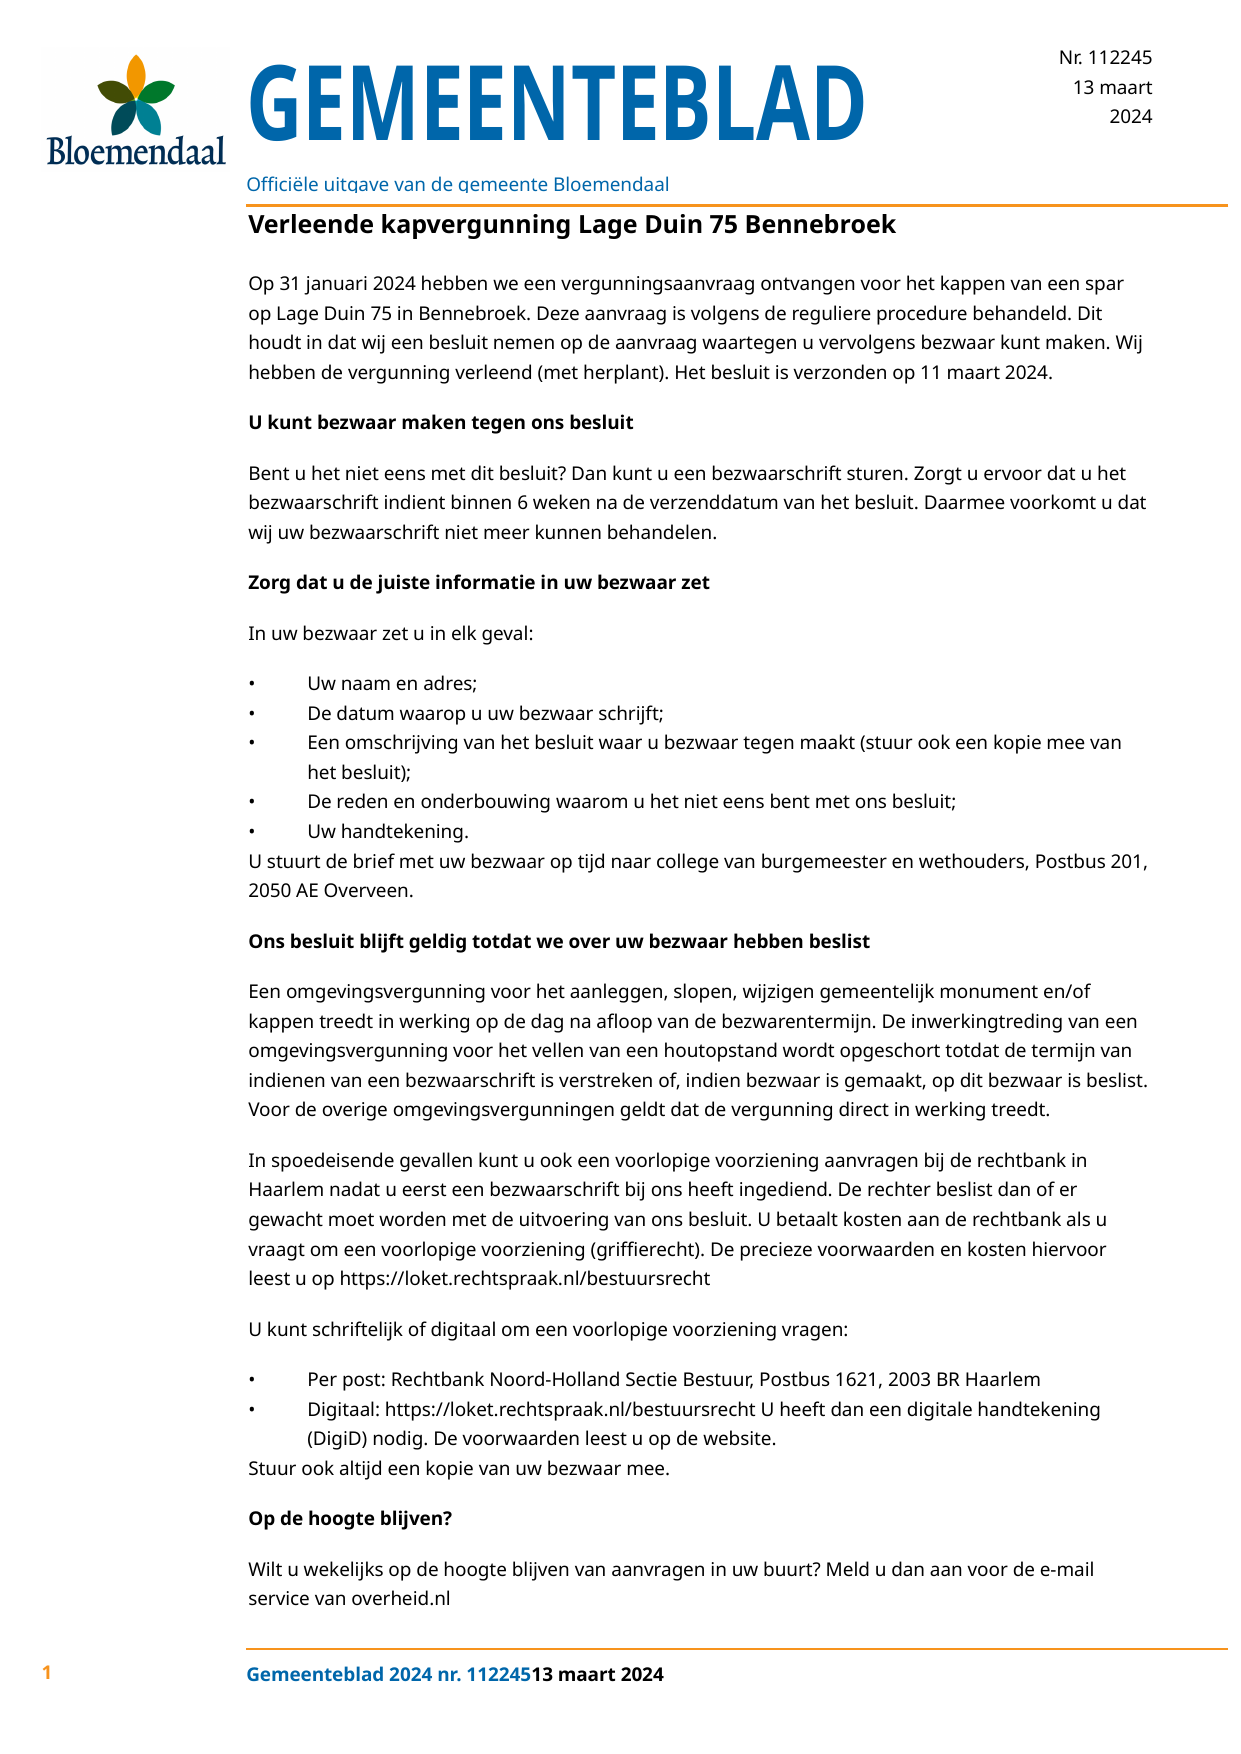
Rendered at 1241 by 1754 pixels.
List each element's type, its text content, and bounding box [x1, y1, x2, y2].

list De datum waarop u uw bezwaar schrijft; [248, 700, 1152, 726]
list Per post: Rechtbank Noord-Holland Sectie Bestuur, Postbus 1621, 2003 BR Haarlem [248, 1366, 1152, 1392]
text U kunt schriftelijk of digitaal om een voorlopige voorziening vragen: [248, 1316, 1152, 1341]
list Uw handtekening. [248, 818, 1152, 844]
text Op de hoogte blijven? [248, 1505, 1152, 1531]
text Op 31 januari 2024 hebben we een vergunningsaanvraag ontvangen voor het kappen van een spar op Lage Duin 75 in Bennebroek. Deze aanvraag is volgens de reguliere procedure behandeld. Dit houdt in dat wij een besluit nemen op de aanvraag waartegen u vervolgens bezwaar kunt maken. Wij hebben de vergunning verleend (met herplant). Het besluit is verzonden op 11 maart 2024. [248, 270, 1152, 385]
list De reden en onderbouwing waarom u het niet eens bent met ons besluit; [248, 789, 1152, 814]
text Ons besluit blijft geldig totdat we over uw bezwaar hebben beslist [248, 928, 1152, 953]
list Uw naam en adres; [248, 670, 1152, 696]
text In uw bezwaar zet u in elk geval: [248, 620, 1152, 646]
text Een omgevingsvergunning voor het aanleggen, slopen, wijzigen gemeentelijk monument en/of kappen treedt in werking op de dag na afloop van de bezwarentermijn. De inwerkingtreding van een omgevingsvergunning voor het vellen van een houtopstand wordt opgeschort totdat de termijn van indienen van een bezwaarschrift is verstreken of, indien bezwaar is gemaakt, op dit bezwaar is beslist. Voor de overige omgevingsvergunningen geldt dat de vergunning direct in werking treedt. [248, 978, 1152, 1122]
picture [41, 47, 231, 172]
text Wilt u wekelijks op de hoogte blijven van aanvragen in uw buurt? Meld u dan aan voor de e-mail service van overheid.nl [248, 1556, 1152, 1611]
list Digitaal: https://loket.rechtspraak.nl/bestuursrecht U heeft dan een digitale handtekening (DigiD) nodig. De voorwaarden leest u op de website. [248, 1396, 1152, 1451]
text Stuur ook altijd een kopie van uw bezwaar mee. [248, 1455, 1152, 1481]
list Een omschrijving van het besluit waar u bezwaar tegen maakt (stuur ook een kopie mee van het besluit); [248, 729, 1152, 785]
text Zorg dat u de juiste informatie in uw bezwaar zet [248, 569, 1152, 595]
text In spoedeisende gevallen kunt u ook een voorlopige voorziening aanvragen bij de rechtbank in Haarlem nadat u eerst een bezwaarschrift bij ons heeft ingediend. De rechter beslist dan of er gewacht moet worden met de uitvoering van ons besluit. U betaalt kosten aan de rechtbank als u vraagt om een voorlopige voorziening (griffierecht). De precieze voorwaarden en kosten hiervoor leest u op https://loket.rechtspraak.nl/bestuursrecht [248, 1147, 1152, 1291]
text U stuurt de brief met uw bezwaar op tijd naar college van burgemeester en wethouders, Postbus 201, 2050 AE Overveen. [248, 848, 1152, 903]
text Verleende kapvergunning Lage Duin 75 Bennebroek [248, 207, 1152, 241]
text Bent u het niet eens met dit besluit? Dan kunt u een bezwaarschrift sturen. Zorgt u ervoor dat u het bezwaarschrift indient binnen 6 weken na de verzenddatum van het besluit. Daarmee voorkomt u dat wij uw bezwaarschrift niet meer kunnen behandelen. [248, 460, 1152, 545]
text U kunt bezwaar maken tegen ons besluit [248, 409, 1152, 435]
